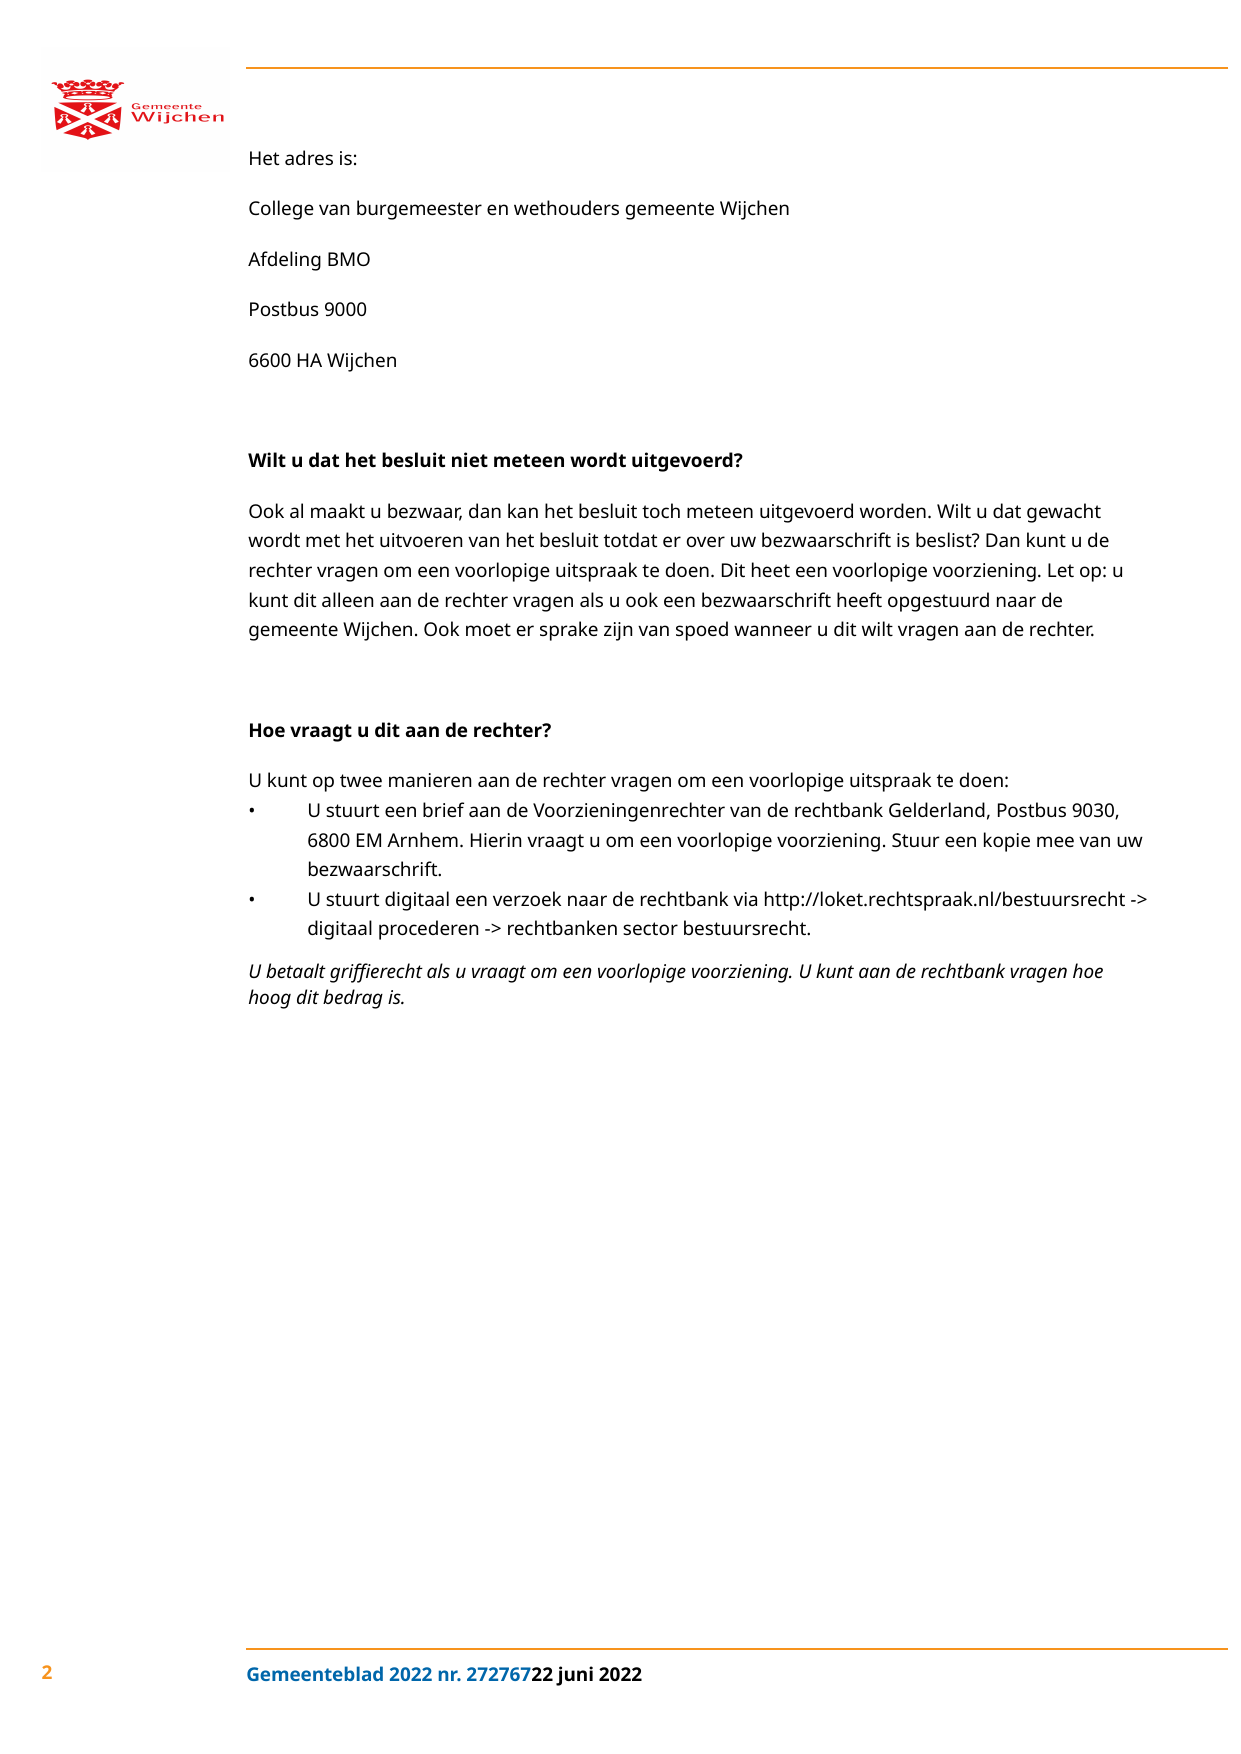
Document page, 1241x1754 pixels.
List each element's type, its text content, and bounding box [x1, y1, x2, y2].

text Hoe vraagt u dit aan de rechter? [248, 717, 1152, 743]
list U stuurt digitaal een verzoek naar de rechtbank via http://loket.rechtspraak.nl/bestuursrecht -> digitaal procederen -> rechtbanken sector bestuursrecht. [248, 886, 1152, 941]
text Postbus 9000 [248, 296, 1152, 322]
text 6600 HA Wijchen [248, 347, 1152, 373]
text Wilt u dat het besluit niet meteen wordt uitgevoerd? [248, 448, 1152, 473]
picture [41, 47, 231, 172]
text U kunt op twee manieren aan de rechter vragen om een voorlopige uitspraak te doen: [248, 768, 1152, 793]
text Afdeling BMO [248, 246, 1152, 272]
list U stuurt een brief aan de Voorzieningenrechter van de rechtbank Gelderland, Postbus 9030, 6800 EM Arnhem. Hierin vraagt u om een voorlopige voorziening. Stuur een kopie mee van uw bezwaarschrift. [248, 797, 1152, 882]
text Ook al maakt u bezwaar, dan kan het besluit toch meteen uitgevoerd worden. Wilt u dat gewacht wordt met het uitvoeren van het besluit totdat er over uw bezwaarschrift is beslist? Dan kunt u de rechter vragen om een voorlopige uitspraak te doen. Dit heet een voorlopige voorziening. Let op: u kunt dit alleen aan de rechter vragen als u ook een bezwaarschrift heeft opgestuurd naar de gemeente Wijchen. Ook moet er sprake zijn van spoed wanneer u dit wilt vragen aan de rechter. [248, 498, 1152, 642]
text College van burgemeester en wethouders gemeente Wijchen [248, 196, 1152, 221]
text U betaalt griffierecht als u vraagt om een voorlopige voorziening. U kunt aan de rechtbank vragen hoe hoog dit bedrag is. [248, 959, 1152, 1010]
text Het adres is: [248, 145, 1152, 171]
